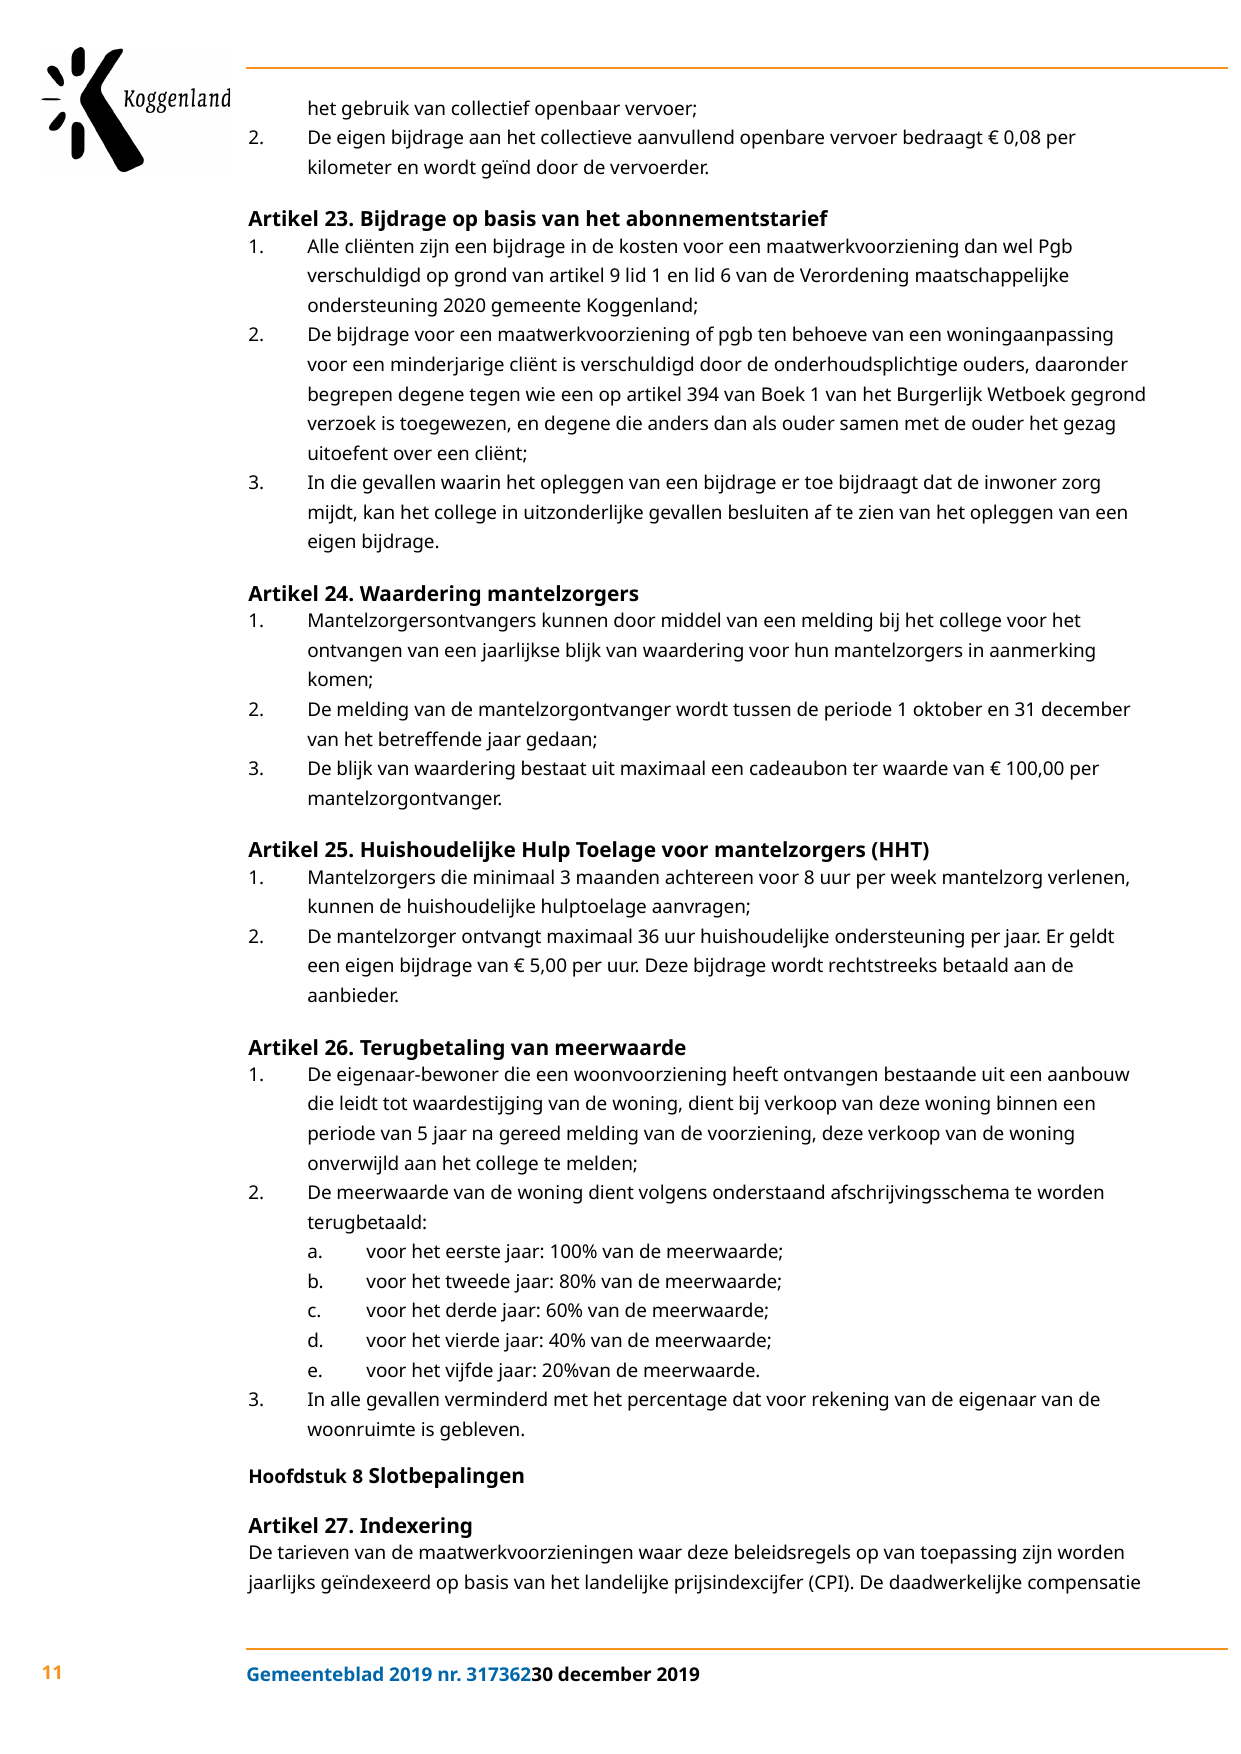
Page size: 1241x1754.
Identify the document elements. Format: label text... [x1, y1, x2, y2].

list voor het tweede jaar: 80% van de meerwaarde; [307, 1268, 1152, 1294]
list het gebruik van collectief openbaar vervoer; [248, 95, 1152, 121]
list De blijk van waardering bestaat uit maximaal een cadeaubon ter waarde van € 100,00 per mantelzorgontvanger. [248, 755, 1152, 811]
list De bijdrage voor een maatwerkvoorziening of pgb ten behoeve van een woningaanpassing voor een minderjarige cliënt is verschuldigd door de onderhoudsplichtige ouders, daaronder begrepen degene tegen wie een op artikel 394 van Boek 1 van het Burgerlijk Wetboek gegrond verzoek is toegewezen, en degene die anders dan als ouder samen met de ouder het gezag uitoefent over een cliënt; [248, 322, 1152, 466]
text Artikel 24. Waardering mantelzorgers [248, 579, 1152, 607]
list voor het eerste jaar: 100% van de meerwaarde; [307, 1238, 1152, 1264]
list De meerwaarde van de woning dient volgens onderstaand afschrijvingsschema te worden terugbetaald: [248, 1179, 1152, 1235]
picture [41, 47, 231, 172]
list De eigen bijdrage aan het collectieve aanvullend openbare vervoer bedraagt € 0,08 per kilometer en wordt geïnd door de vervoerder. [248, 124, 1152, 180]
list In die gevallen waarin het opleggen van een bijdrage er toe bijdraagt dat de inwoner zorg mijdt, kan het college in uitzonderlijke gevallen besluiten af te zien van het opleggen van een eigen bijdrage. [248, 469, 1152, 554]
list voor het derde jaar: 60% van de meerwaarde; [307, 1298, 1152, 1323]
text Artikel 26. Terugbetaling van meerwaarde [248, 1033, 1152, 1061]
list De melding van de mantelzorgontvanger wordt tussen de periode 1 oktober en 31 december van het betreffende jaar gedaan; [248, 696, 1152, 752]
list voor het vierde jaar: 40% van de meerwaarde; [307, 1327, 1152, 1353]
list De mantelzorger ontvangt maximaal 36 uur huishoudelijke ondersteuning per jaar. Er geldt een eigen bijdrage van € 5,00 per uur. Deze bijdrage wordt rechtstreeks betaald aan de aanbieder. [248, 923, 1152, 1008]
list Mantelzorgersontvangers kunnen door middel van een melding bij het college voor het ontvangen van een jaarlijkse blijk van waardering voor hun mantelzorgers in aanmerking komen; [248, 607, 1152, 692]
text Artikel 23. Bijdrage op basis van het abonnementstarief [248, 204, 1152, 233]
list In alle gevallen verminderd met het percentage dat voor rekening van de eigenaar van de woonruimte is gebleven. [248, 1386, 1152, 1442]
text De tarieven van de maatwerkvoorzieningen waar deze beleidsregels op van toepassing zijn worden jaarlijks geïndexeerd op basis van het landelijke prijsindexcijfer (CPI). De daadwerkelijke compensatie [248, 1539, 1152, 1595]
text Hoofdstuk 8 Slotbepalingen [248, 1462, 1152, 1490]
list Alle cliënten zijn een bijdrage in de kosten voor een maatwerkvoorziening dan wel Pgb verschuldigd op grond van artikel 9 lid 1 en lid 6 van de Verordening maatschappelijke ondersteuning 2020 gemeente Koggenland; [248, 233, 1152, 318]
list De eigenaar-bewoner die een woonvoorziening heeft ontvangen bestaande uit een aanbouw die leidt tot waardestijging van de woning, dient bij verkoop van deze woning binnen een periode van 5 jaar na gereed melding van de voorziening, deze verkoop van de woning onverwijld aan het college te melden; [248, 1061, 1152, 1176]
list Mantelzorgers die minimaal 3 maanden achtereen voor 8 uur per week mantelzorg verlenen, kunnen de huishoudelijke hulptoelage aanvragen; [248, 864, 1152, 919]
text Artikel 27. Indexering [248, 1511, 1152, 1539]
text Artikel 25. Huishoudelijke Hulp Toelage voor mantelzorgers (HHT) [248, 835, 1152, 864]
list voor het vijfde jaar: 20%van de meerwaarde. [307, 1357, 1152, 1383]
